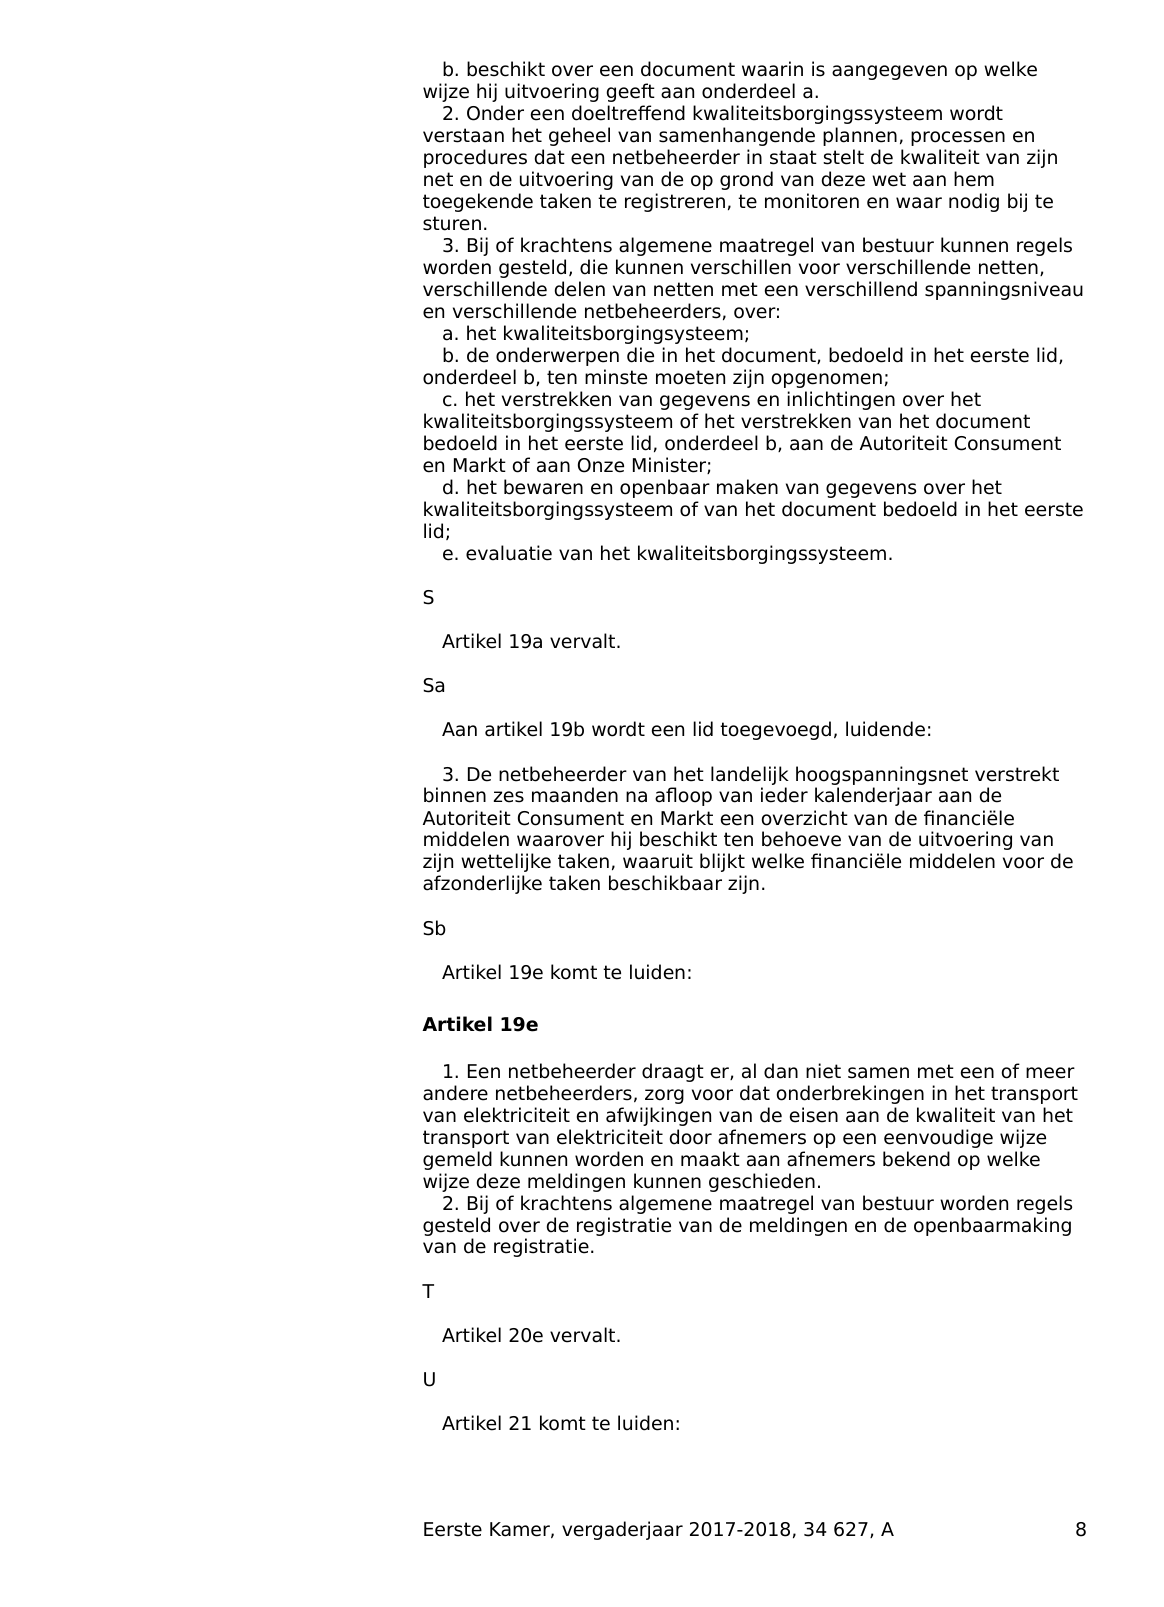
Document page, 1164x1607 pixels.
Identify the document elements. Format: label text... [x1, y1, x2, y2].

text S [422, 587, 1087, 609]
text 2. Bij of krachtens algemene maatregel van bestuur worden regels gesteld over de registratie van de meldingen en de openbaarmaking van de registratie. [422, 1192, 1087, 1258]
text 1. Een netbeheerder draagt er, al dan niet samen met een of meer andere netbeheerders, zorg voor dat onderbrekingen in het transport van elektriciteit en afwijkingen van de eisen aan de kwaliteit van het transport van elektriciteit door afnemers op een eenvoudige wijze gemeld kunnen worden en maakt aan afnemers bekend op welke wijze deze meldingen kunnen geschieden. [422, 1061, 1087, 1192]
text U [422, 1369, 1087, 1391]
text e. evaluatie van het kwaliteitsborgingssysteem. [422, 543, 1087, 564]
text Artikel 20e vervalt. [422, 1325, 1087, 1347]
text c. het verstrekken van gegevens en inlichtingen over het kwaliteitsborgingssysteem of het verstrekken van het document bedoeld in het eerste lid, onderdeel b, aan de Autoriteit Consument en Markt of aan Onze Minister; [422, 389, 1087, 477]
text T [422, 1281, 1087, 1303]
subtitle Artikel 19e [422, 1014, 1087, 1036]
text 2. Onder een doeltreffend kwaliteitsborgingssysteem wordt verstaan het geheel van samenhangende plannen, processen en procedures dat een netbeheerder in staat stelt de kwaliteit van zijn net en de uitvoering van de op grond van deze wet aan hem toegekende taken te registreren, te monitoren en waar nodig bij te sturen. [422, 103, 1087, 235]
text Artikel 19e komt te luiden: [422, 962, 1087, 984]
text 3. De netbeheerder van het landelijk hoogspanningsnet verstrekt binnen zes maanden na afloop van ieder kalenderjaar aan de Autoriteit Consument en Markt een overzicht van de financiële middelen waarover hij beschikt ten behoeve van de uitvoering van zijn wettelijke taken, waaruit blijkt welke financiële middelen voor de afzonderlijke taken beschikbaar zijn. [422, 763, 1087, 895]
text Artikel 21 komt te luiden: [422, 1413, 1087, 1435]
text Artikel 19a vervalt. [422, 631, 1087, 653]
text Aan artikel 19b wordt een lid toegevoegd, luidende: [422, 719, 1087, 741]
text a. het kwaliteitsborgingsysteem; [422, 323, 1087, 345]
text Sa [422, 675, 1087, 697]
text b. beschikt over een document waarin is aangegeven op welke wijze hij uitvoering geeft aan onderdeel a. [422, 59, 1087, 103]
text 3. Bij of krachtens algemene maatregel van bestuur kunnen regels worden gesteld, die kunnen verschillen voor verschillende netten, verschillende delen van netten met een verschillend spanningsniveau en verschillende netbeheerders, over: [422, 235, 1087, 323]
text Sb [422, 917, 1087, 939]
text d. het bewaren en openbaar maken van gegevens over het kwaliteitsborgingssysteem of van het document bedoeld in het eerste lid; [422, 477, 1087, 543]
text b. de onderwerpen die in het document, bedoeld in het eerste lid, onderdeel b, ten minste moeten zijn opgenomen; [422, 345, 1087, 389]
